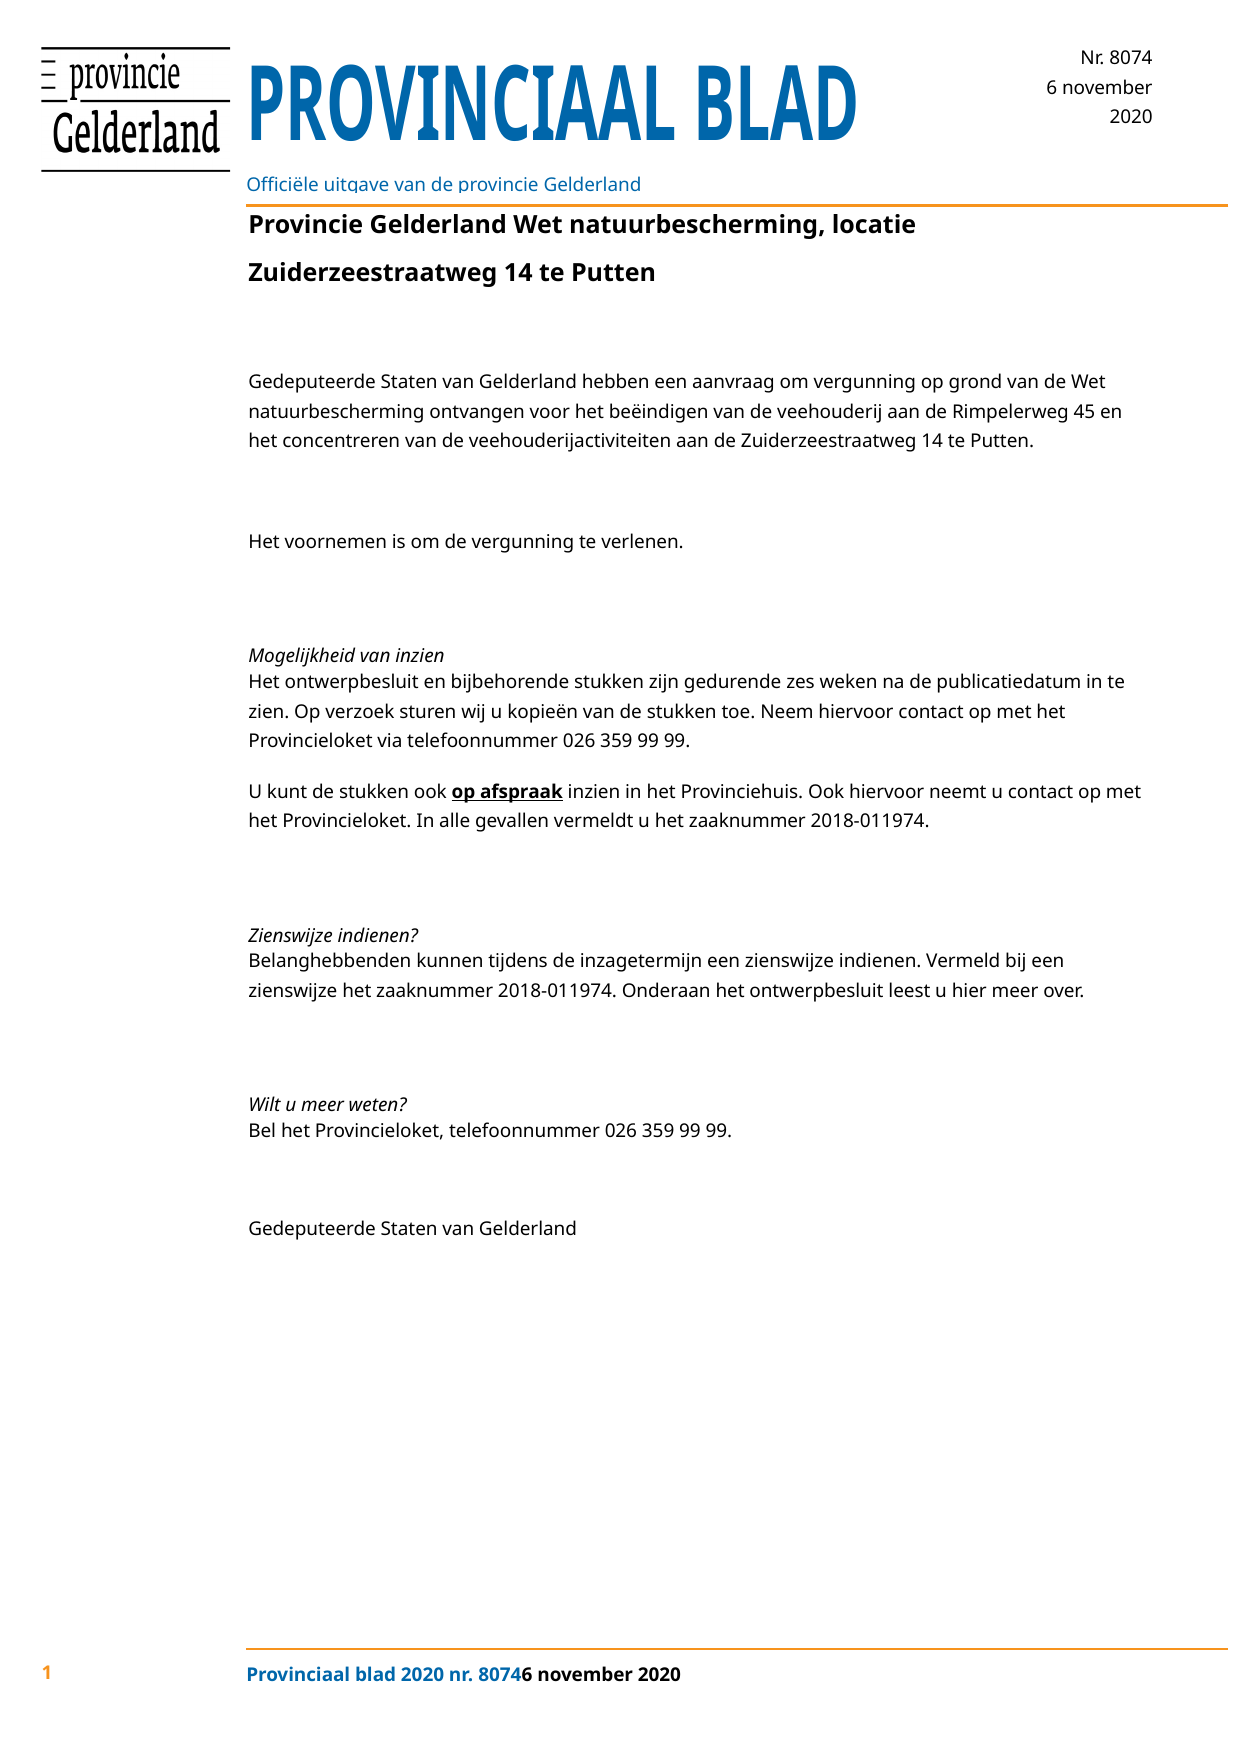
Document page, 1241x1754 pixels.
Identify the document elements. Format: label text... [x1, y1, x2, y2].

text Zienswijze indienen? [248, 922, 1152, 948]
text Bel het Provincieloket, telefoonnummer 026 359 99 99. [248, 1117, 1152, 1143]
text Het voornemen is om de vergunning te verlenen. [248, 528, 1152, 554]
text Belanghebbenden kunnen tijdens de inzagetermijn een zienswijze indienen. Vermeld bij een zienswijze het zaaknummer 2018-011974. Onderaan het ontwerpbesluit leest u hier meer over. [248, 948, 1152, 1003]
text U kunt de stukken ook op afspraak inzien in het Provinciehuis. Ook hiervoor neemt u contact op met het Provincieloket. In alle gevallen vermeldt u het zaaknummer 2018-011974. [248, 778, 1152, 833]
text Gedeputeerde Staten van Gelderland [248, 1216, 1152, 1241]
text Mogelijkheid van inzien [248, 643, 1152, 668]
text Wilt u meer weten? [248, 1092, 1152, 1117]
text Gedeputeerde Staten van Gelderland hebben een aanvraag om vergunning op grond van de Wet natuurbescherming ontvangen voor het beëindigen van de veehouderij aan de Rimpelerweg 45 en het concentreren van de veehouderijactiviteiten aan de Zuiderzeestraatweg 14 te Putten. [248, 368, 1152, 453]
text Het ontwerpbesluit en bijbehorende stukken zijn gedurende zes weken na de publicatiedatum in te zien. Op verzoek sturen wij u kopieën van de stukken toe. Neem hiervoor contact op met het Provincieloket via telefoonnummer 026 359 99 99. [248, 668, 1152, 753]
picture [41, 47, 231, 172]
text Provincie Gelderland Wet natuurbescherming, locatie Zuiderzeestraatweg 14 te Putten [248, 207, 1152, 288]
